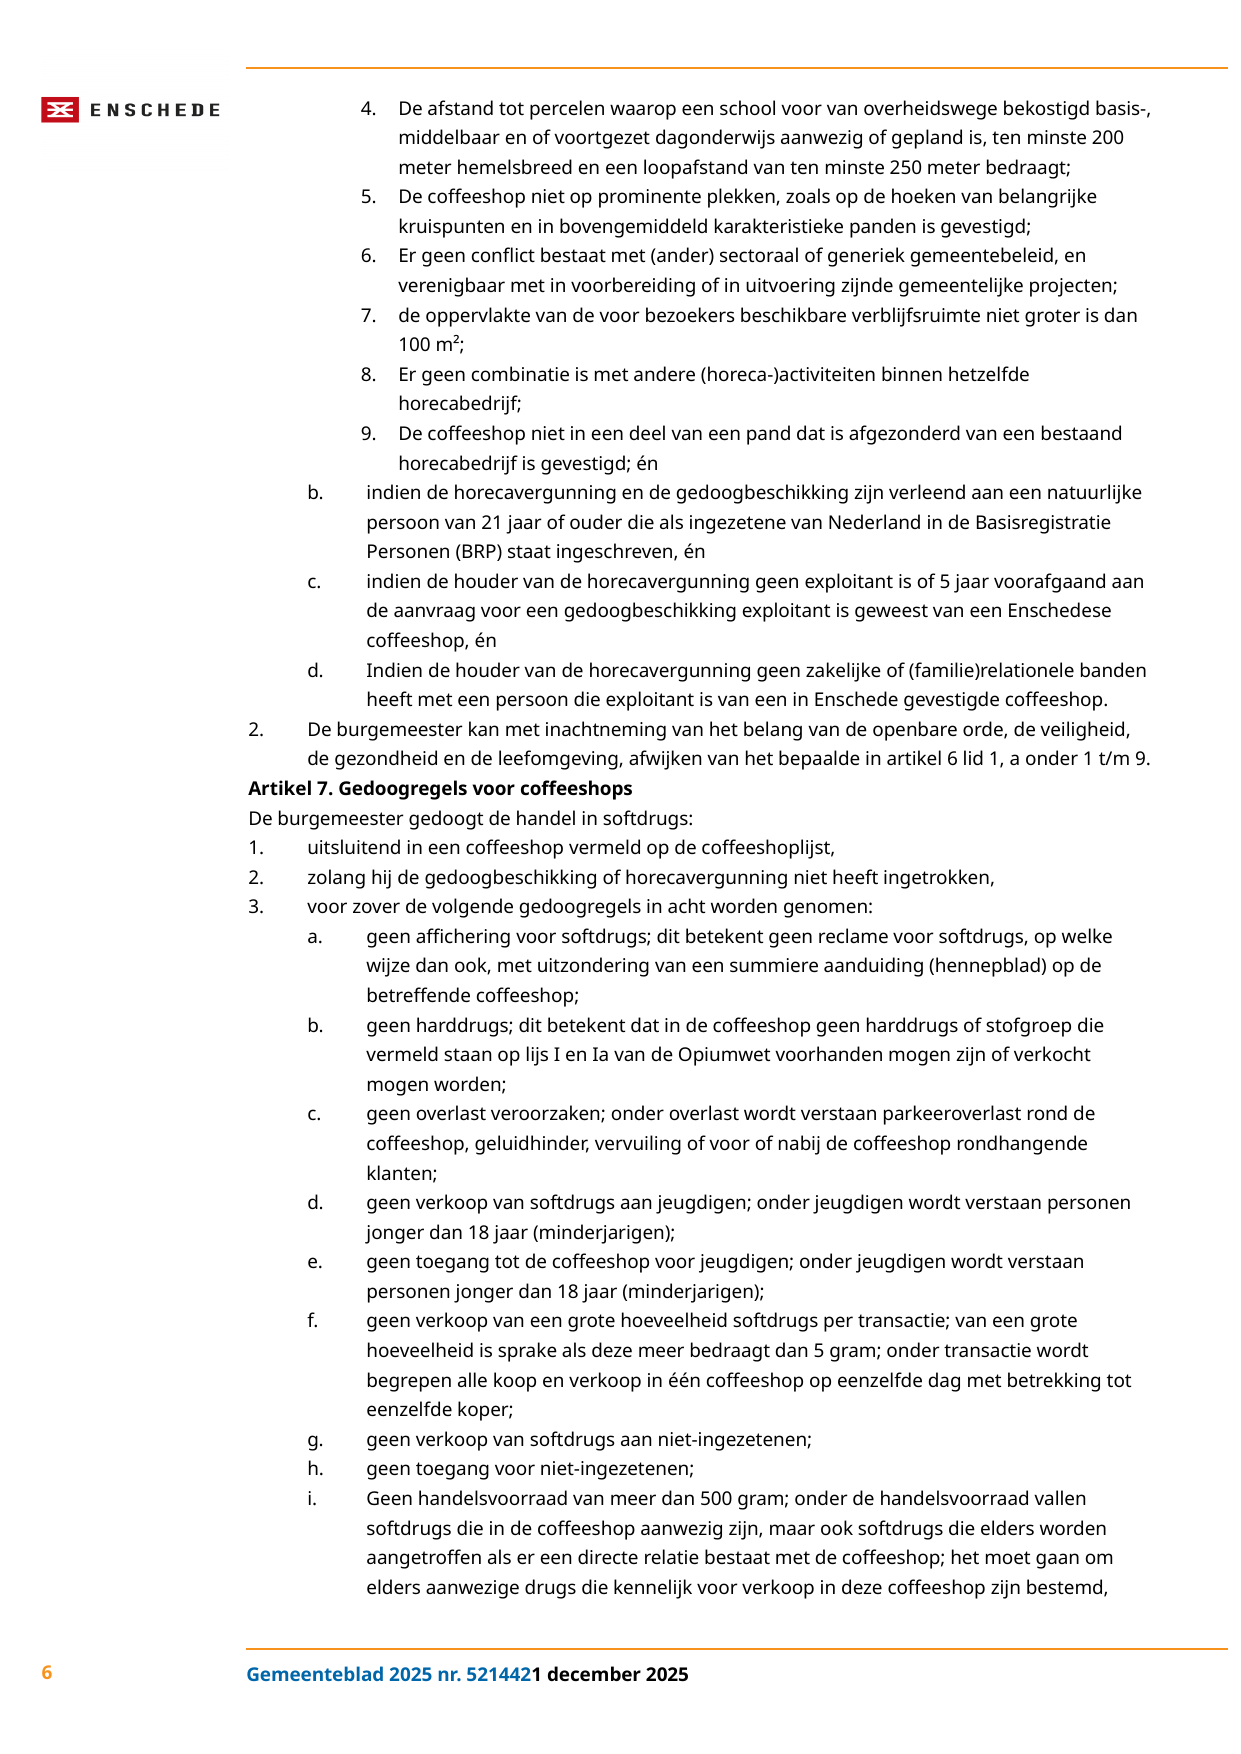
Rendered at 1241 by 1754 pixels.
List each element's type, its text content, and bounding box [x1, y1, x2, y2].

list geen affichering voor softdrugs; dit betekent geen reclame voor softdrugs, op welke wijze dan ook, met uitzondering van een summiere aanduiding (hennepblad) op de betreffende coffeeshop; [307, 923, 1152, 1008]
list geen toegang voor niet-ingezetenen; [307, 1456, 1152, 1481]
list Er geen conflict bestaat met (ander) sectoraal of generiek gemeentebeleid, en verenigbaar met in voorbereiding of in uitvoering zijnde gemeentelijke projecten; [361, 243, 1152, 298]
list uitsluitend in een coffeeshop vermeld op de coffeeshoplijst, [248, 834, 1152, 860]
list De coffeeshop niet in een deel van een pand dat is afgezonderd van een bestaand horecabedrijf is gevestigd; én [361, 420, 1152, 476]
list Indien de houder van de horecavergunning geen zakelijke of (familie)relationele banden heeft met een persoon die exploitant is van een in Enschede gevestigde coffeeshop. [307, 657, 1152, 712]
list geen overlast veroorzaken; onder overlast wordt verstaan parkeeroverlast rond de coffeeshop, geluidhinder, vervuiling of voor of nabij de coffeeshop rondhangende klanten; [307, 1101, 1152, 1186]
list geen toegang tot de coffeeshop voor jeugdigen; onder jeugdigen wordt verstaan personen jonger dan 18 jaar (minderjarigen); [307, 1248, 1152, 1304]
list De coffeeshop niet op prominente plekken, zoals op de hoeken van belangrijke kruispunten en in bovengemiddeld karakteristieke panden is gevestigd; [361, 183, 1152, 239]
text De burgemeester gedoogt de handel in softdrugs: [248, 805, 1152, 831]
list zolang hij de gedoogbeschikking of horecavergunning niet heeft ingetrokken, [248, 864, 1152, 890]
list indien de houder van de horecavergunning geen exploitant is of 5 jaar voorafgaand aan de aanvraag voor een gedoogbeschikking exploitant is geweest van een Enschedese coffeeshop, én [307, 568, 1152, 653]
list Geen handelsvoorraad van meer dan 500 gram; onder de handelsvoorraad vallen softdrugs die in de coffeeshop aanwezig zijn, maar ook softdrugs die elders worden aangetroffen als er een directe relatie bestaat met de coffeeshop; het moet gaan om elders aanwezige drugs die kennelijk voor verkoop in deze coffeeshop zijn bestemd, [307, 1485, 1152, 1600]
list geen harddrugs; dit betekent dat in de coffeeshop geen harddrugs of stofgroep die vermeld staan op lijs I en Ia van de Opiumwet voorhanden mogen zijn of verkocht mogen worden; [307, 1012, 1152, 1097]
text Artikel 7. Gedoogregels voor coffeeshops [248, 775, 1152, 801]
list voor zover de volgende gedoogregels in acht worden genomen: [248, 893, 1152, 919]
list Er geen combinatie is met andere (horeca-)activiteiten binnen hetzelfde horecabedrijf; [361, 361, 1152, 416]
list de oppervlakte van de voor bezoekers beschikbare verblijfsruimte niet groter is dan 100 m²; [361, 302, 1152, 357]
list indien de horecavergunning en de gedoogbeschikking zijn verleend aan een natuurlijke persoon van 21 jaar of ouder die als ingezetene van Nederland in de Basisregistratie Personen (BRP) staat ingeschreven, én [307, 479, 1152, 564]
list De afstand tot percelen waarop een school voor van overheidswege bekostigd basis-, middelbaar en of voortgezet dagonderwijs aanwezig of gepland is, ten minste 200 meter hemelsbreed en een loopafstand van ten minste 250 meter bedraagt; [361, 95, 1152, 180]
list geen verkoop van softdrugs aan jeugdigen; onder jeugdigen wordt verstaan personen jonger dan 18 jaar (minderjarigen); [307, 1189, 1152, 1245]
picture [41, 47, 231, 172]
list geen verkoop van een grote hoeveelheid softdrugs per transactie; van een grote hoeveelheid is sprake als deze meer bedraagt dan 5 gram; onder transactie wordt begrepen alle koop en verkoop in één coffeeshop op eenzelfde dag met betrekking tot eenzelfde koper; [307, 1308, 1152, 1422]
list geen verkoop van softdrugs aan niet-ingezetenen; [307, 1426, 1152, 1452]
list De burgemeester kan met inachtneming van het belang van de openbare orde, de veiligheid, de gezondheid en de leefomgeving, afwijken van het bepaalde in artikel 6 lid 1, a onder 1 t/m 9. [248, 716, 1152, 771]
